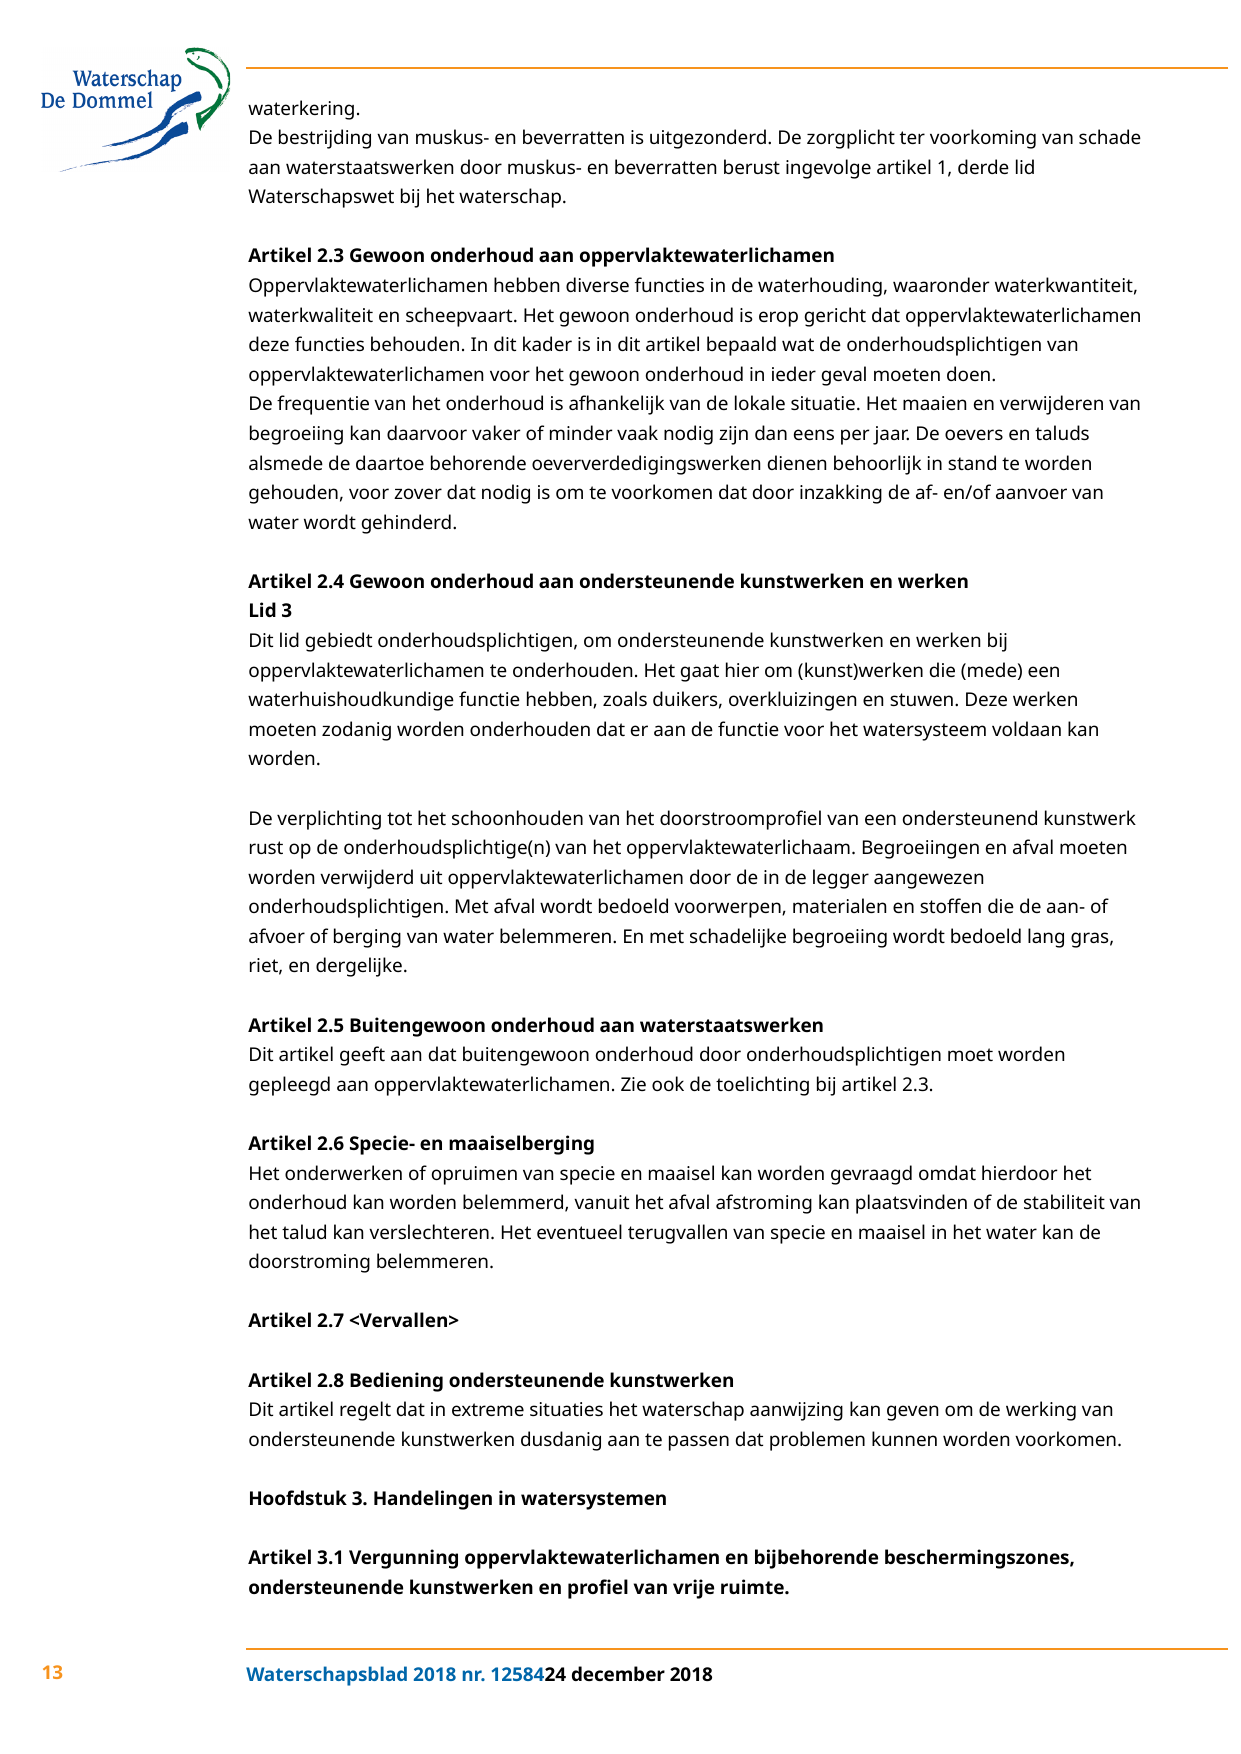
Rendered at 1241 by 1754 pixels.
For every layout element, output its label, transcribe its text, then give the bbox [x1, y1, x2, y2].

text Artikel 3.1 Vergunning oppervlaktewaterlichamen en bijbehorende beschermingszones, ondersteunende kunstwerken en profiel van vrije ruimte. [248, 1544, 1152, 1600]
text Artikel 2.8 Bediening ondersteunende kunstwerken [248, 1367, 1152, 1393]
text De frequentie van het onderhoud is afhankelijk van de lokale situatie. Het maaien en verwijderen van begroeiing kan daarvoor vaker of minder vaak nodig zijn dan eens per jaar. De oevers en taluds alsmede de daartoe behorende oeververdedigingswerken dienen behoorlijk in stand te worden gehouden, voor zover dat nodig is om te voorkomen dat door inzakking de af- en/of aanvoer van water wordt gehinderd. [248, 391, 1152, 535]
text Artikel 2.6 Specie- en maaiselberging [248, 1130, 1152, 1156]
text De verplichting tot het schoonhouden van het doorstroomprofiel van een ondersteunend kunstwerk rust op de onderhoudsplichtige(n) van het oppervlaktewaterlichaam. Begroeiingen en afval moeten worden verwijderd uit oppervlaktewaterlichamen door de in de legger aangewezen onderhoudsplichtigen. Met afval wordt bedoeld voorwerpen, materialen en stoffen die de aan- of afvoer of berging van water belemmeren. En met schadelijke begroeiing wordt bedoeld lang gras, riet, en dergelijke. [248, 805, 1152, 978]
text Dit artikel regelt dat in extreme situaties het waterschap aanwijzing kan geven om de werking van ondersteunende kunstwerken dusdanig aan te passen dat problemen kunnen worden voorkomen. [248, 1396, 1152, 1452]
text Dit artikel geeft aan dat buitengewoon onderhoud door onderhoudsplichtigen moet worden gepleegd aan oppervlaktewaterlichamen. Zie ook de toelichting bij artikel 2.3. [248, 1041, 1152, 1097]
text Artikel 2.3 Gewoon onderhoud aan oppervlaktewaterlichamen [248, 243, 1152, 268]
text Artikel 2.4 Gewoon onderhoud aan ondersteunende kunstwerken en werken [248, 568, 1152, 594]
text Hoofdstuk 3. Handelingen in watersystemen [248, 1485, 1152, 1511]
text Artikel 2.7 <Vervallen> [248, 1308, 1152, 1333]
text Lid 3 [248, 598, 1152, 623]
text Artikel 2.5 Buitengewoon onderhoud aan waterstaatswerken [248, 1012, 1152, 1038]
text waterkering. [248, 95, 1152, 121]
text Het onderwerken of opruimen van specie en maaisel kan worden gevraagd omdat hierdoor het onderhoud kan worden belemmerd, vanuit het afval afstroming kan plaatsvinden of de stabiliteit van het talud kan verslechteren. Het eventueel terugvallen van specie en maaisel in het water kan de doorstroming belemmeren. [248, 1160, 1152, 1274]
picture [41, 47, 231, 172]
text Oppervlaktewaterlichamen hebben diverse functies in de waterhouding, waaronder waterkwantiteit, waterkwaliteit en scheepvaart. Het gewoon onderhoud is erop gericht dat oppervlaktewaterlichamen deze functies behouden. In dit kader is in dit artikel bepaald wat de onderhoudsplichtigen van oppervlaktewaterlichamen voor het gewoon onderhoud in ieder geval moeten doen. [248, 272, 1152, 387]
text De bestrijding van muskus- en beverratten is uitgezonderd. De zorgplicht ter voorkoming van schade aan waterstaatswerken door muskus- en beverratten berust ingevolge artikel 1, derde lid Waterschapswet bij het waterschap. [248, 124, 1152, 209]
text Dit lid gebiedt onderhoudsplichtigen, om ondersteunende kunstwerken en werken bij oppervlaktewaterlichamen te onderhouden. Het gaat hier om (kunst)werken die (mede) een waterhuishoudkundige functie hebben, zoals duikers, overkluizingen en stuwen. Deze werken moeten zodanig worden onderhouden dat er aan de functie voor het watersysteem voldaan kan worden. [248, 627, 1152, 771]
